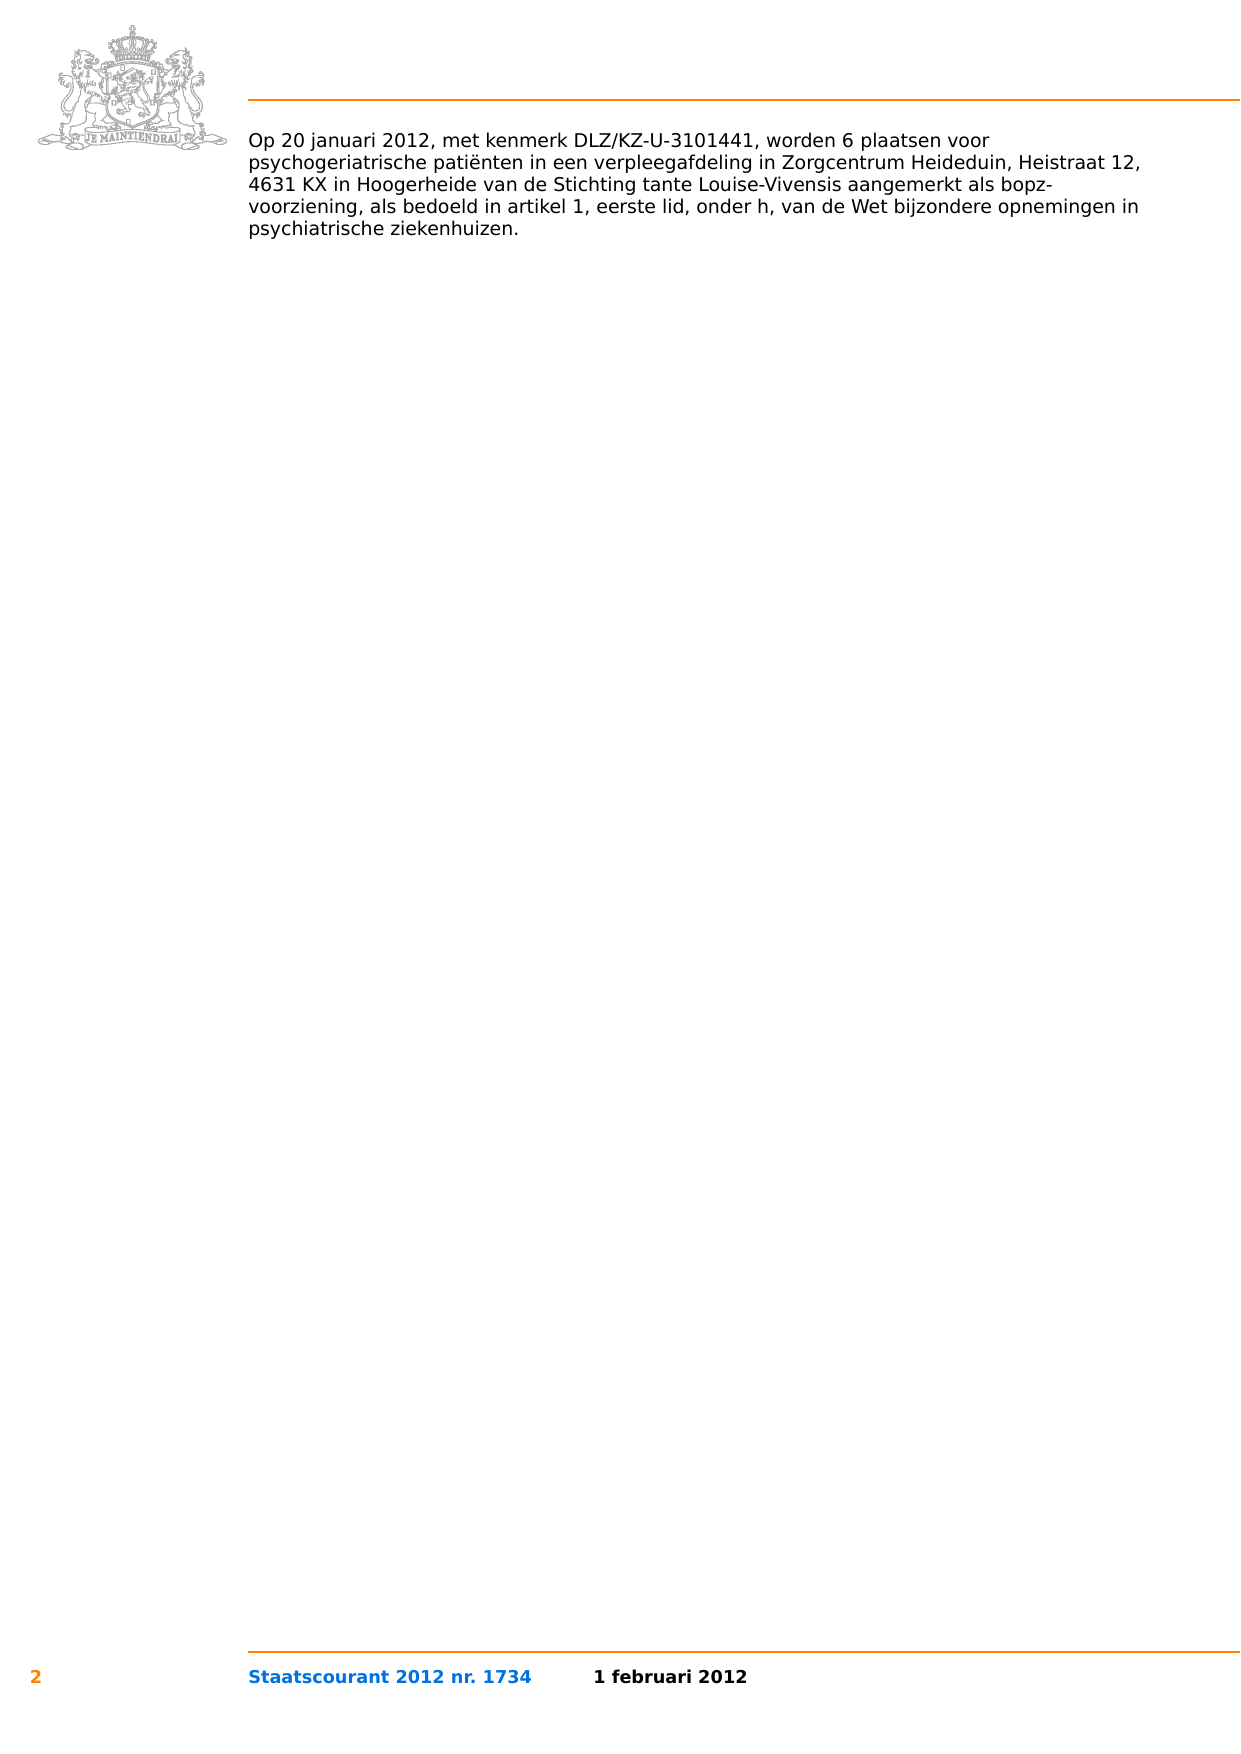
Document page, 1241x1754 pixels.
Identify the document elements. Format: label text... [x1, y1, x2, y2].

picture [38, 25, 227, 150]
text Op 20 januari 2012, met kenmerk DLZ/KZ-U-3101441, worden 6 plaatsen voor psychogeriatrische patiënten in een verpleegafdeling in Zorgcentrum Heideduin, Heistraat 12, 4631 KX in Hoogerheide van de Stichting tante Louise-Vivensis aangemerkt als bopz-voorziening, als bedoeld in artikel 1, eerste lid, onder h, van de Wet bijzondere opnemingen in psychiatrische ziekenhuizen. [248, 130, 1163, 240]
